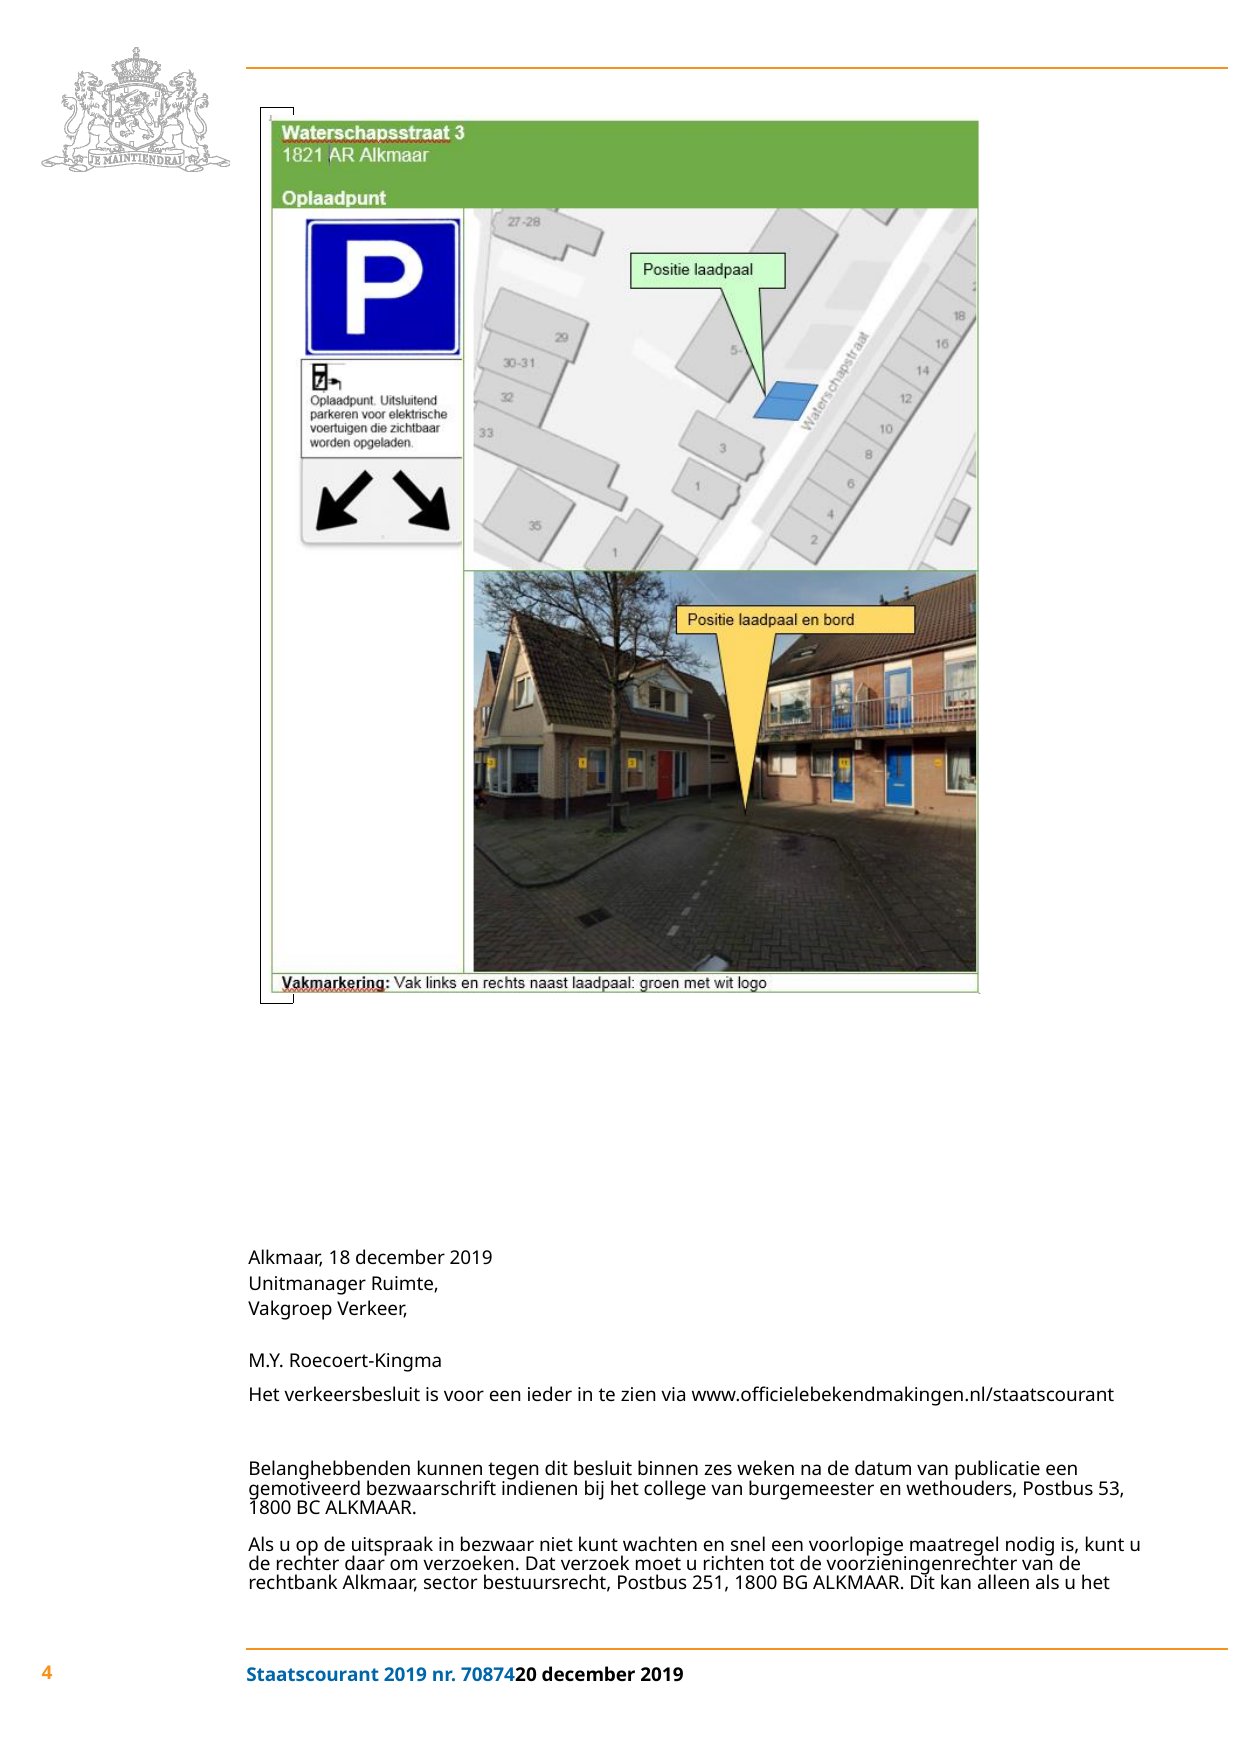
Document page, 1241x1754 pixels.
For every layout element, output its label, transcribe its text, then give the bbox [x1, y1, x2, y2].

text M.Y. Roecoert-Kingma [248, 1347, 1152, 1373]
picture [41, 47, 231, 172]
text Als u op de uitspraak in bezwaar niet kunt wachten en snel een voorlopige maatregel nodig is, kunt u de rechter daar om verzoeken. Dat verzoek moet u richten tot de voorzieningenrechter van de rechtbank Alkmaar, sector bestuursrecht, Postbus 251, 1800 BG ALKMAAR. Dit kan alleen als u het [248, 1536, 1152, 1593]
text Unitmanager Ruimte, [248, 1270, 1152, 1295]
text Vakgroep Verkeer, [248, 1295, 1152, 1321]
picture [268, 115, 981, 994]
text Het verkeersbesluit is voor een ieder in te zien via www.officielebekendmakingen.nl/staatscourant [248, 1386, 1152, 1406]
text Alkmaar, 18 december 2019 [248, 1244, 1152, 1270]
text Belanghebbenden kunnen tegen dit besluit binnen zes weken na de datum van publicatie een gemotiveerd bezwaarschrift indienen bij het college van burgemeester en wethouders, Postbus 53, 1800 BC ALKMAAR. [248, 1460, 1152, 1518]
